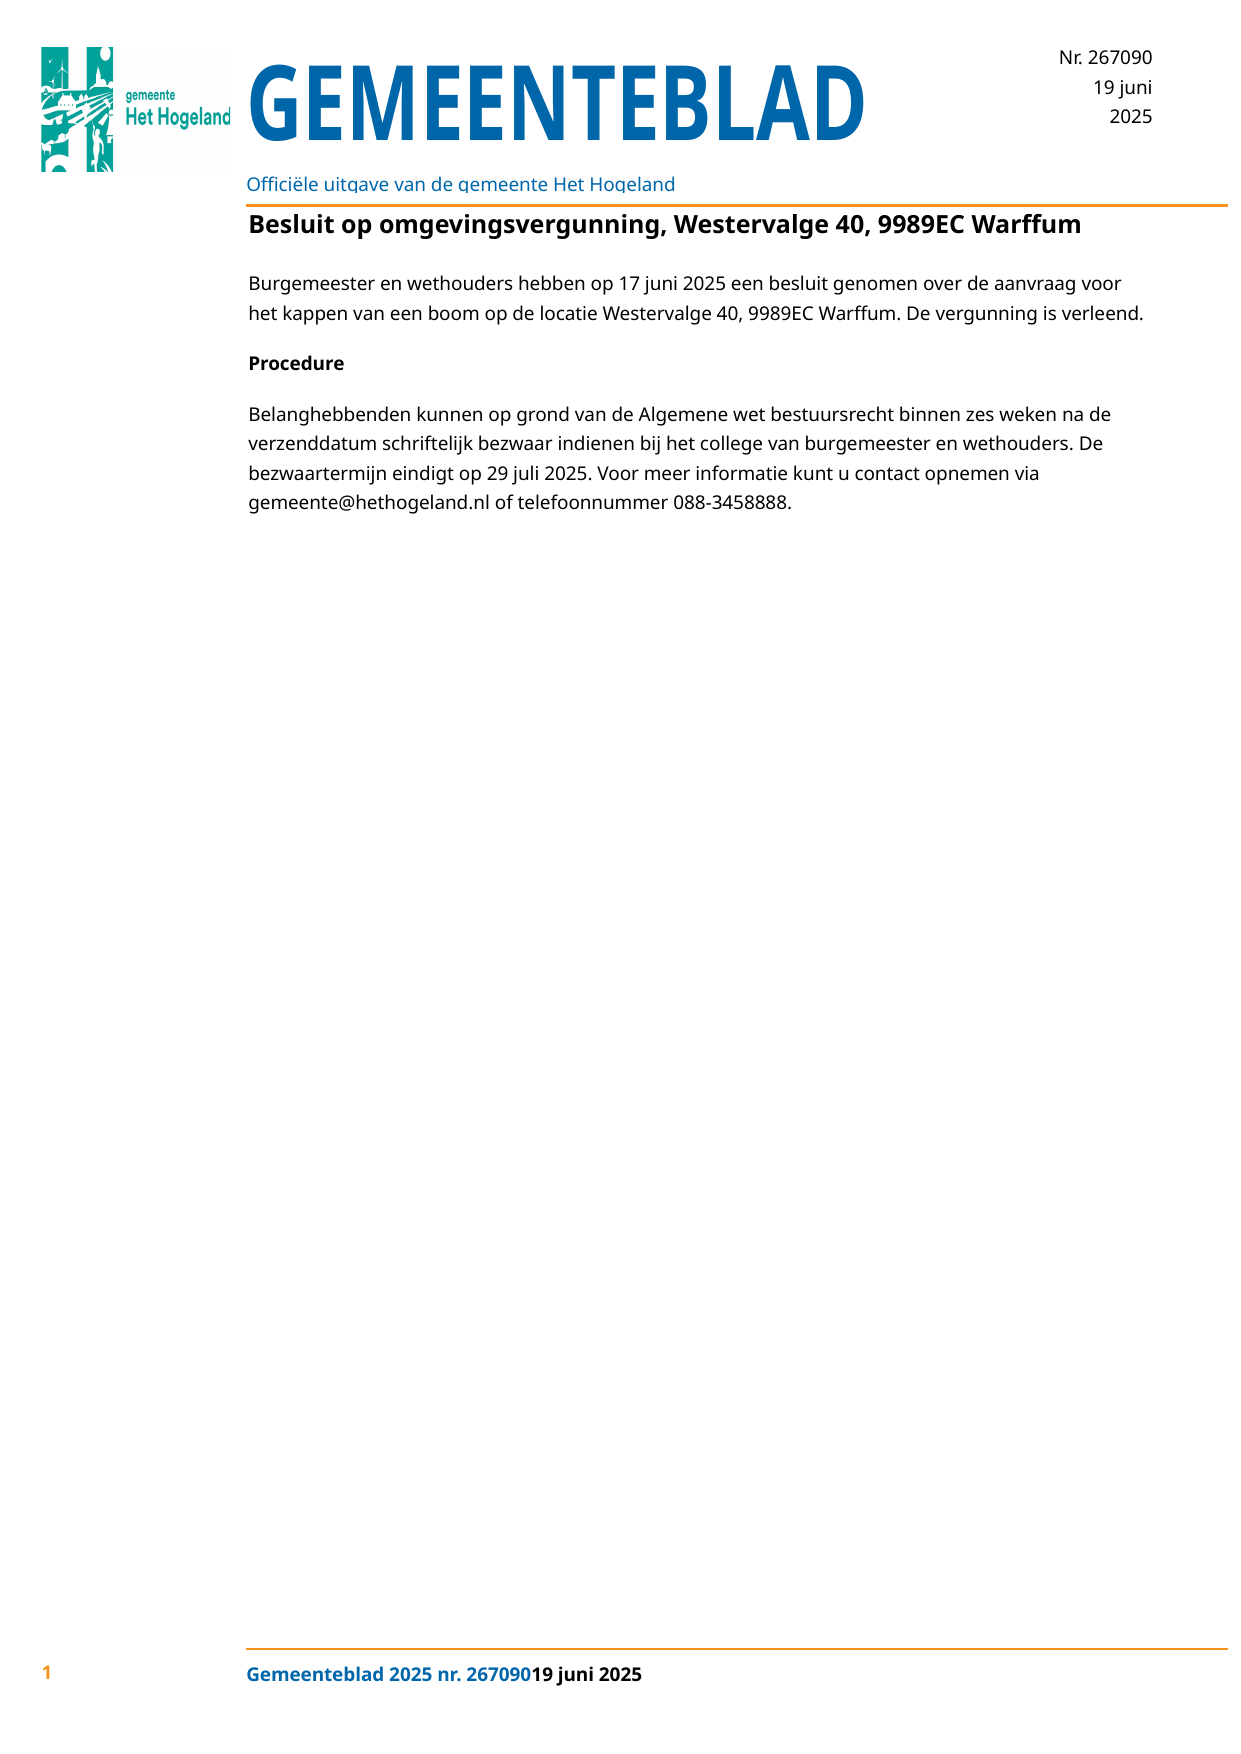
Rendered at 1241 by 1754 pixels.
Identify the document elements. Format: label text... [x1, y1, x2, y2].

text Belanghebbenden kunnen op grond van de Algemene wet bestuursrecht binnen zes weken na de verzenddatum schriftelijk bezwaar indienen bij het college van burgemeester en wethouders. De bezwaartermijn eindigt op 29 juli 2025. Voor meer informatie kunt u contact opnemen via gemeente@hethogeland.nl of telefoonnummer 088-3458888. [248, 401, 1152, 515]
text Burgemeester en wethouders hebben op 17 juni 2025 een besluit genomen over de aanvraag voor het kappen van een boom op de locatie Westervalge 40, 9989EC Warffum. De vergunning is verleend. [248, 270, 1152, 326]
text Procedure [248, 350, 1152, 376]
text Besluit op omgevingsvergunning, Westervalge 40, 9989EC Warffum [248, 207, 1152, 241]
picture [41, 47, 231, 172]
